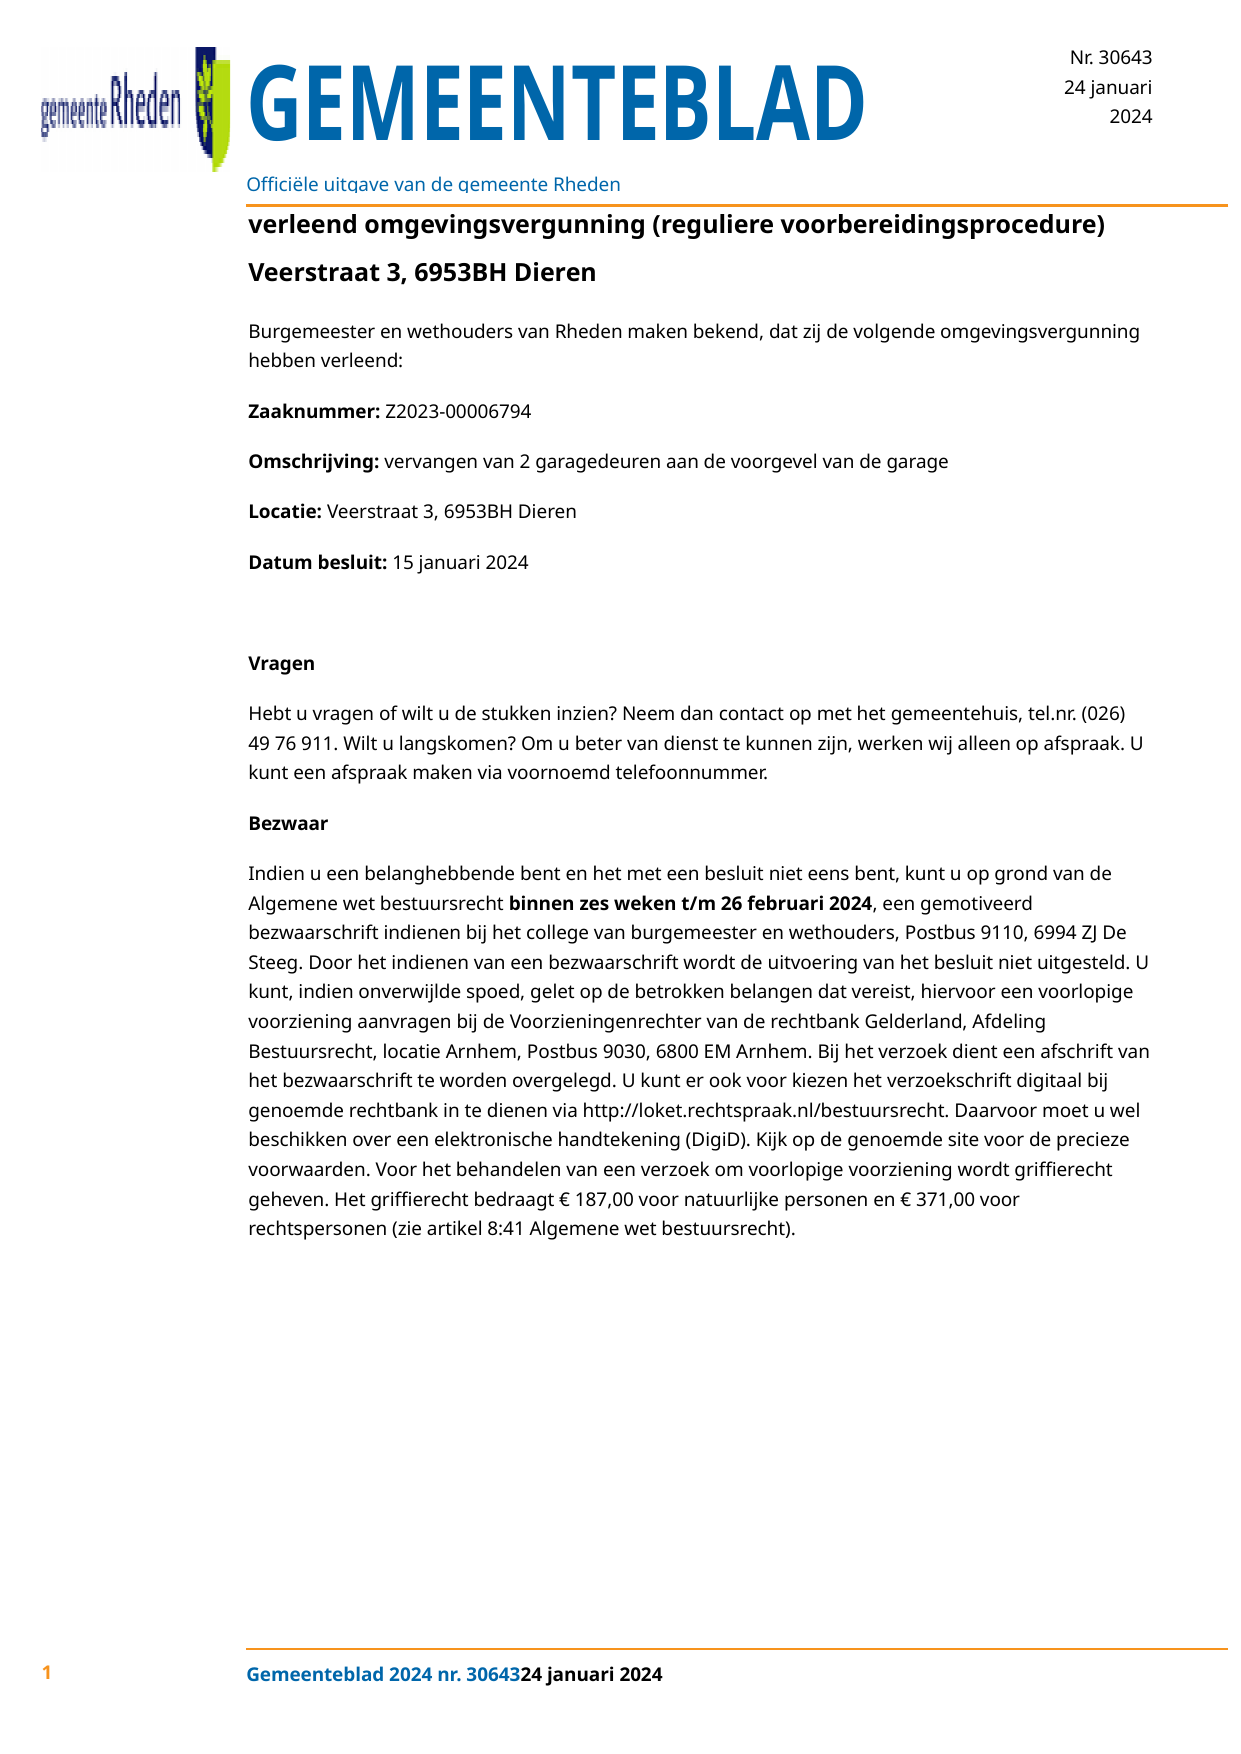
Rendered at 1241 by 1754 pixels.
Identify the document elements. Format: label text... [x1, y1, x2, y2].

text Bezwaar [248, 810, 1152, 836]
text Omschrijving: vervangen van 2 garagedeuren aan de voorgevel van de garage [248, 448, 1152, 474]
text Vragen [248, 650, 1152, 676]
text Locatie: Veerstraat 3, 6953BH Dieren [248, 499, 1152, 524]
text Indien u een belanghebbende bent en het met een besluit niet eens bent, kunt u op grond van de Algemene wet bestuursrecht binnen zes weken t/m 26 februari 2024, een gemotiveerd bezwaarschrift indienen bij het college van burgemeester en wethouders, Postbus 9110, 6994 ZJ De Steeg. Door het indienen van een bezwaarschrift wordt de uitvoering van het besluit niet uitgesteld. U kunt, indien onverwijlde spoed, gelet op de betrokken belangen dat vereist, hiervoor een voorlopige voorziening aanvragen bij de Voorzieningenrechter van de rechtbank Gelderland, Afdeling Bestuursrecht, locatie Arnhem, Postbus 9030, 6800 EM Arnhem. Bij het verzoek dient een afschrift van het bezwaarschrift te worden overgelegd. U kunt er ook voor kiezen het verzoekschrift digitaal bij genoemde rechtbank in te dienen via http://loket.rechtspraak.nl/bestuursrecht. Daarvoor moet u wel beschikken over een elektronische handtekening (DigiD). Kijk op de genoemde site voor de precieze voorwaarden. Voor het behandelen van een verzoek om voorlopige voorziening wordt griffierecht geheven. Het griffierecht bedraagt € 187,00 voor natuurlijke personen en € 371,00 voor rechtspersonen (zie artikel 8:41 Algemene wet bestuursrecht). [248, 860, 1152, 1241]
text Hebt u vragen of wilt u de stukken inzien? Neem dan contact op met het gemeentehuis, tel.nr. (026) 49 76 911. Wilt u langskomen? Om u beter van dienst te kunnen zijn, werken wij alleen op afspraak. U kunt een afspraak maken via voornoemd telefoonnummer. [248, 700, 1152, 785]
text verleend omgevingsvergunning (reguliere voorbereidingsprocedure) Veerstraat 3, 6953BH Dieren [248, 207, 1152, 288]
text Burgemeester en wethouders van Rheden maken bekend, dat zij de volgende omgevingsvergunning hebben verleend: [248, 318, 1152, 373]
text Datum besluit: 15 januari 2024 [248, 549, 1152, 575]
text Zaaknummer: Z2023-00006794 [248, 398, 1152, 424]
picture [41, 47, 231, 172]
